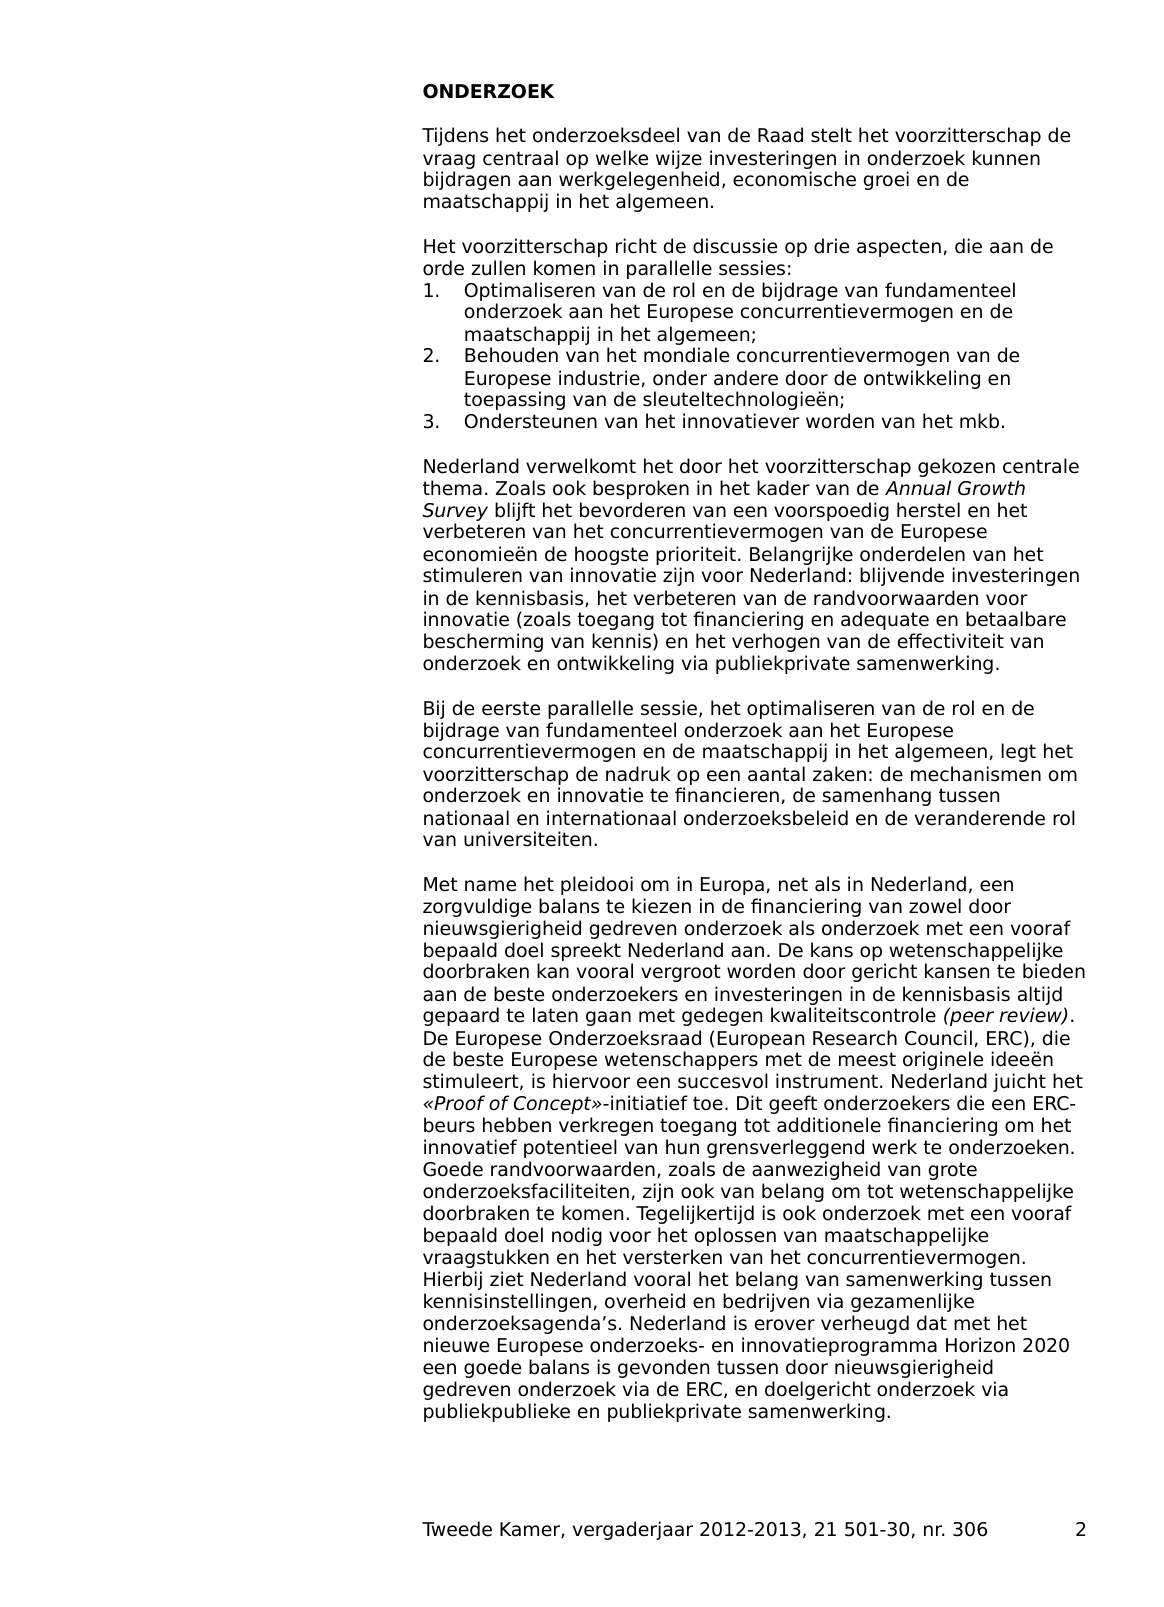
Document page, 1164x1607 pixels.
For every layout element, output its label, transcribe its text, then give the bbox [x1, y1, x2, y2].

text 1. Optimaliseren van de rol en de bijdrage van fundamenteel onderzoek aan het Europese concurrentievermogen en de maatschappij in het algemeen; [422, 279, 1087, 345]
text Tijdens het onderzoeksdeel van de Raad stelt het voorzitterschap de vraag centraal op welke wijze investeringen in onderzoek kunnen bijdragen aan werkgelegenheid, economische groei en de maatschappij in het algemeen. [422, 125, 1087, 213]
text Nederland verwelkomt het door het voorzitterschap gekozen centrale thema. Zoals ook besproken in het kader van de Annual Growth Survey blijft het bevorderen van een voorspoedig herstel en het verbeteren van het concurrentievermogen van de Europese economieën de hoogste prioriteit. Belangrijke onderdelen van het stimuleren van innovatie zijn voor Nederland: blijvende investeringen in de kennisbasis, het verbeteren van de randvoorwaarden voor innovatie (zoals toegang tot financiering en adequate en betaalbare bescherming van kennis) en het verhogen van de effectiviteit van onderzoek en ontwikkeling via publiekprivate samenwerking. [422, 456, 1087, 675]
subtitle ONDERZOEK [422, 81, 1087, 103]
text Het voorzitterschap richt de discussie op drie aspecten, die aan de orde zullen komen in parallelle sessies: [422, 236, 1087, 279]
text Bij de eerste parallelle sessie, het optimaliseren van de rol en de bijdrage van fundamenteel onderzoek aan het Europese concurrentievermogen en de maatschappij in het algemeen, legt het voorzitterschap de nadruk op een aantal zaken: de mechanismen om onderzoek en innovatie te financieren, de samenhang tussen nationaal en internationaal onderzoeksbeleid en de veranderende rol van universiteiten. [422, 697, 1087, 851]
text Met name het pleidooi om in Europa, net als in Nederland, een zorgvuldige balans te kiezen in de financiering van zowel door nieuwsgierigheid gedreven onderzoek als onderzoek met een vooraf bepaald doel spreekt Nederland aan. De kans op wetenschappelijke doorbraken kan vooral vergroot worden door gericht kansen te bieden aan de beste onderzoekers en investeringen in de kennisbasis altijd gepaard te laten gaan met gedegen kwaliteitscontrole (peer review). De Europese Onderzoeksraad (European Research Council, ERC), die de beste Europese wetenschappers met de meest originele ideeën stimuleert, is hiervoor een succesvol instrument. Nederland juicht het «Proof of Concept»-initiatief toe. Dit geeft onderzoekers die een ERC-beurs hebben verkregen toegang tot additionele financiering om het innovatief potentieel van hun grensverleggend werk te onderzoeken. Goede randvoorwaarden, zoals de aanwezigheid van grote onderzoeksfaciliteiten, zijn ook van belang om tot wetenschappelijke doorbraken te komen. Tegelijkertijd is ook onderzoek met een vooraf bepaald doel nodig voor het oplossen van maatschappelijke vraagstukken en het versterken van het concurrentievermogen. Hierbij ziet Nederland vooral het belang van samenwerking tussen kennisinstellingen, overheid en bedrijven via gezamenlijke onderzoeksagenda’s. Nederland is erover verheugd dat met het nieuwe Europese onderzoeks- en innovatieprogramma Horizon 2020 een goede balans is gevonden tussen door nieuwsgierigheid gedreven onderzoek via de ERC, en doelgericht onderzoek via publiekpublieke en publiekprivate samenwerking. [422, 873, 1087, 1423]
text 2. Behouden van het mondiale concurrentievermogen van de Europese industrie, onder andere door de ontwikkeling en toepassing van de sleuteltechnologieën; [422, 345, 1087, 411]
text 3. Ondersteunen van het innovatiever worden van het mkb. [422, 411, 1087, 433]
